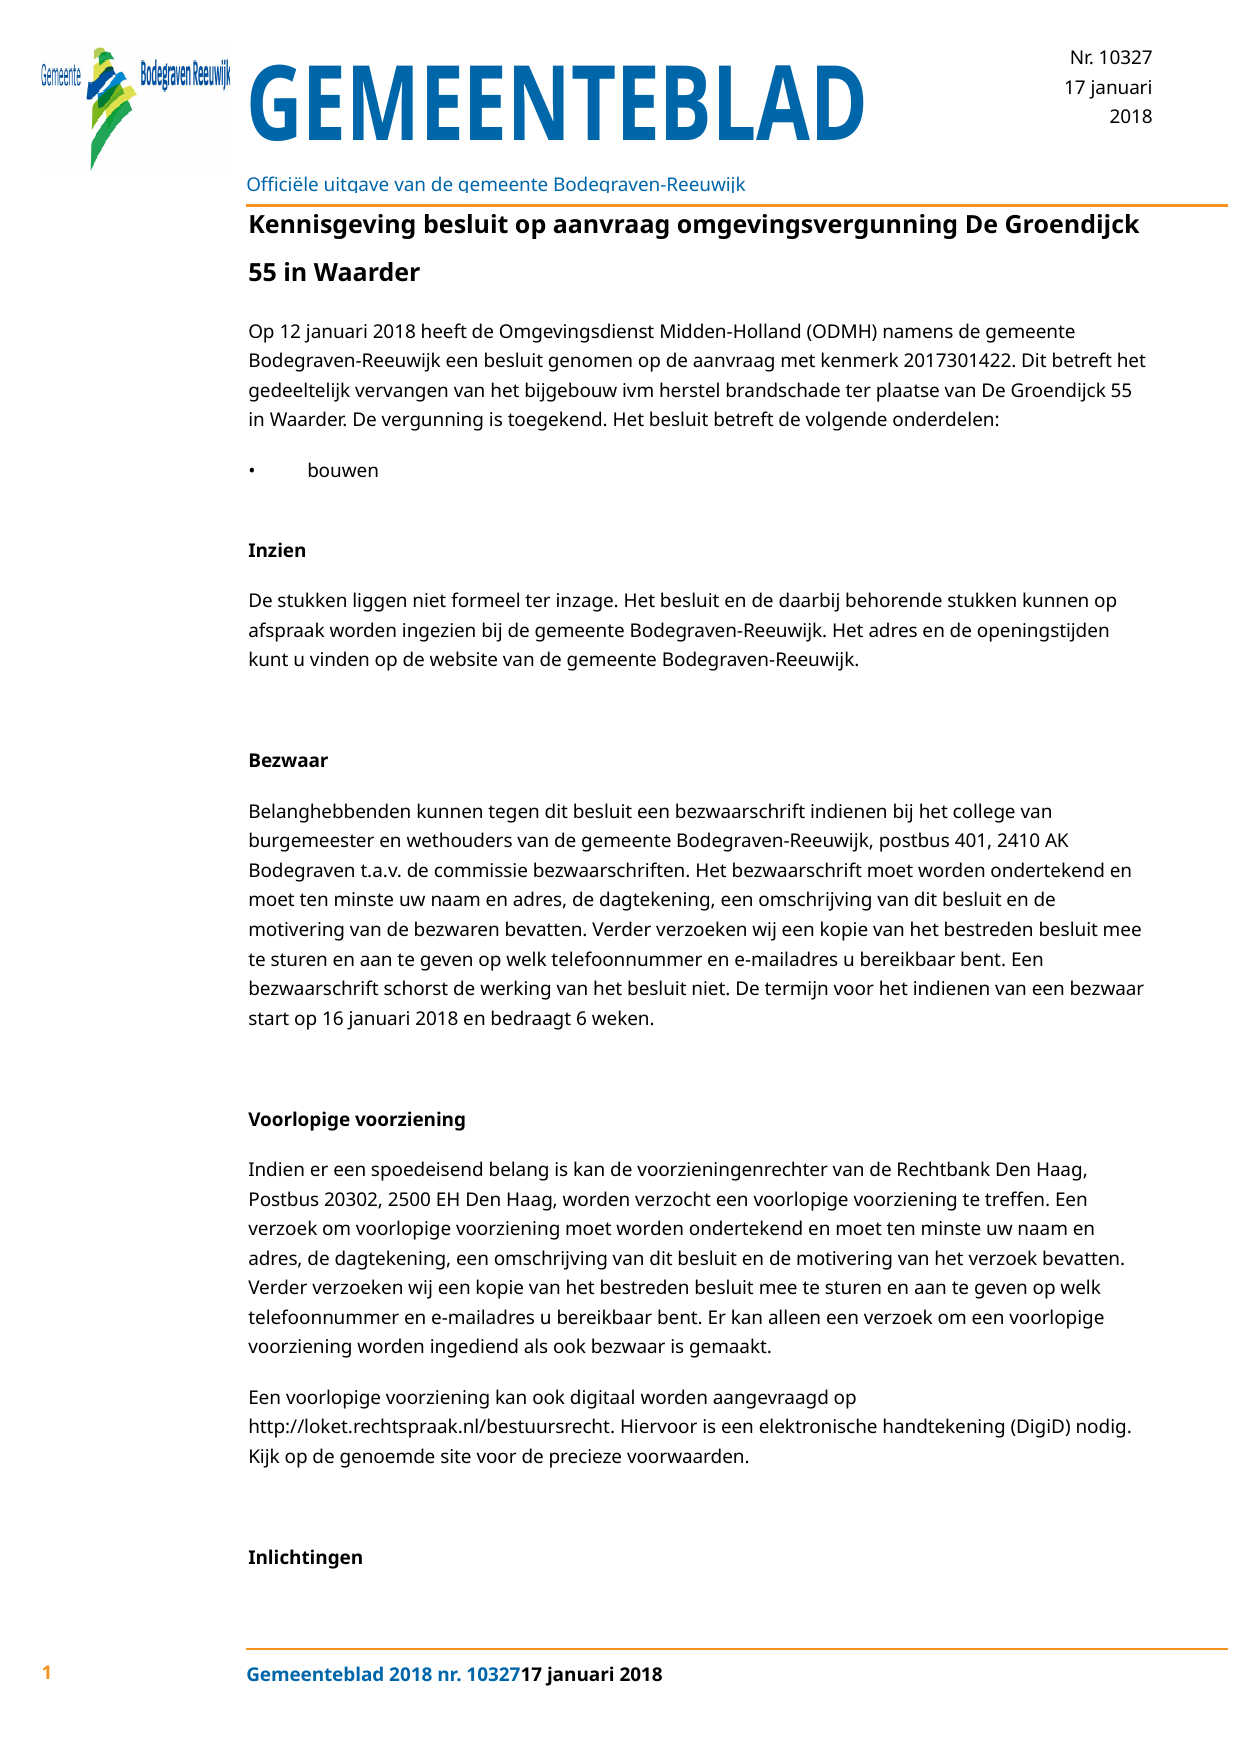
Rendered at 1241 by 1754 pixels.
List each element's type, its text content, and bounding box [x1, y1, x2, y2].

text Een voorlopige voorziening kan ook digitaal worden aangevraagd op http://loket.rechtspraak.nl/bestuursrecht. Hiervoor is een elektronische handtekening (DigiD) nodig. Kijk op de genoemde site voor de precieze voorwaarden. [248, 1384, 1152, 1469]
text Inzien [248, 537, 1152, 563]
text Inlichtingen [248, 1544, 1152, 1570]
picture [41, 47, 231, 172]
text Belanghebbenden kunnen tegen dit besluit een bezwaarschrift indienen bij het college van burgemeester en wethouders van de gemeente Bodegraven-Reeuwijk, postbus 401, 2410 AK Bodegraven t.a.v. de commissie bezwaarschriften. Het bezwaarschrift moet worden ondertekend en moet ten minste uw naam en adres, de dagtekening, een omschrijving van dit besluit en de motivering van de bezwaren bevatten. Verder verzoeken wij een kopie van het bestreden besluit mee te sturen en aan te geven op welk telefoonnummer en e-mailadres u bereikbaar bent. Een bezwaarschrift schorst de werking van het besluit niet. De termijn voor het indienen van een bezwaar start op 16 januari 2018 en bedraagt 6 weken. [248, 798, 1152, 1031]
text Indien er een spoedeisend belang is kan de voorzieningenrechter van de Rechtbank Den Haag, Postbus 20302, 2500 EH Den Haag, worden verzocht een voorlopige voorziening te treffen. Een verzoek om voorlopige voorziening moet worden ondertekend en moet ten minste uw naam en adres, de dagtekening, een omschrijving van dit besluit en de motivering van het verzoek bevatten. Verder verzoeken wij een kopie van het bestreden besluit mee te sturen en aan te geven op welk telefoonnummer en e-mailadres u bereikbaar bent. Er kan alleen een verzoek om een voorlopige voorziening worden ingediend als ook bezwaar is gemaakt. [248, 1156, 1152, 1359]
text Kennisgeving besluit op aanvraag omgevingsvergunning De Groendijck 55 in Waarder [248, 207, 1152, 288]
text Bezwaar [248, 747, 1152, 773]
text Op 12 januari 2018 heeft de Omgevingsdienst Midden-Holland (ODMH) namens de gemeente Bodegraven-Reeuwijk een besluit genomen op de aanvraag met kenmerk 2017301422. Dit betreft het gedeeltelijk vervangen van het bijgebouw ivm herstel brandschade ter plaatse van De Groendijck 55 in Waarder. De vergunning is toegekend. Het besluit betreft de volgende onderdelen: [248, 318, 1152, 432]
list bouwen [248, 457, 1152, 483]
text De stukken liggen niet formeel ter inzage. Het besluit en de daarbij behorende stukken kunnen op afspraak worden ingezien bij de gemeente Bodegraven-Reeuwijk. Het adres en de openingstijden kunt u vinden op de website van de gemeente Bodegraven-Reeuwijk. [248, 587, 1152, 672]
text Voorlopige voorziening [248, 1106, 1152, 1132]
